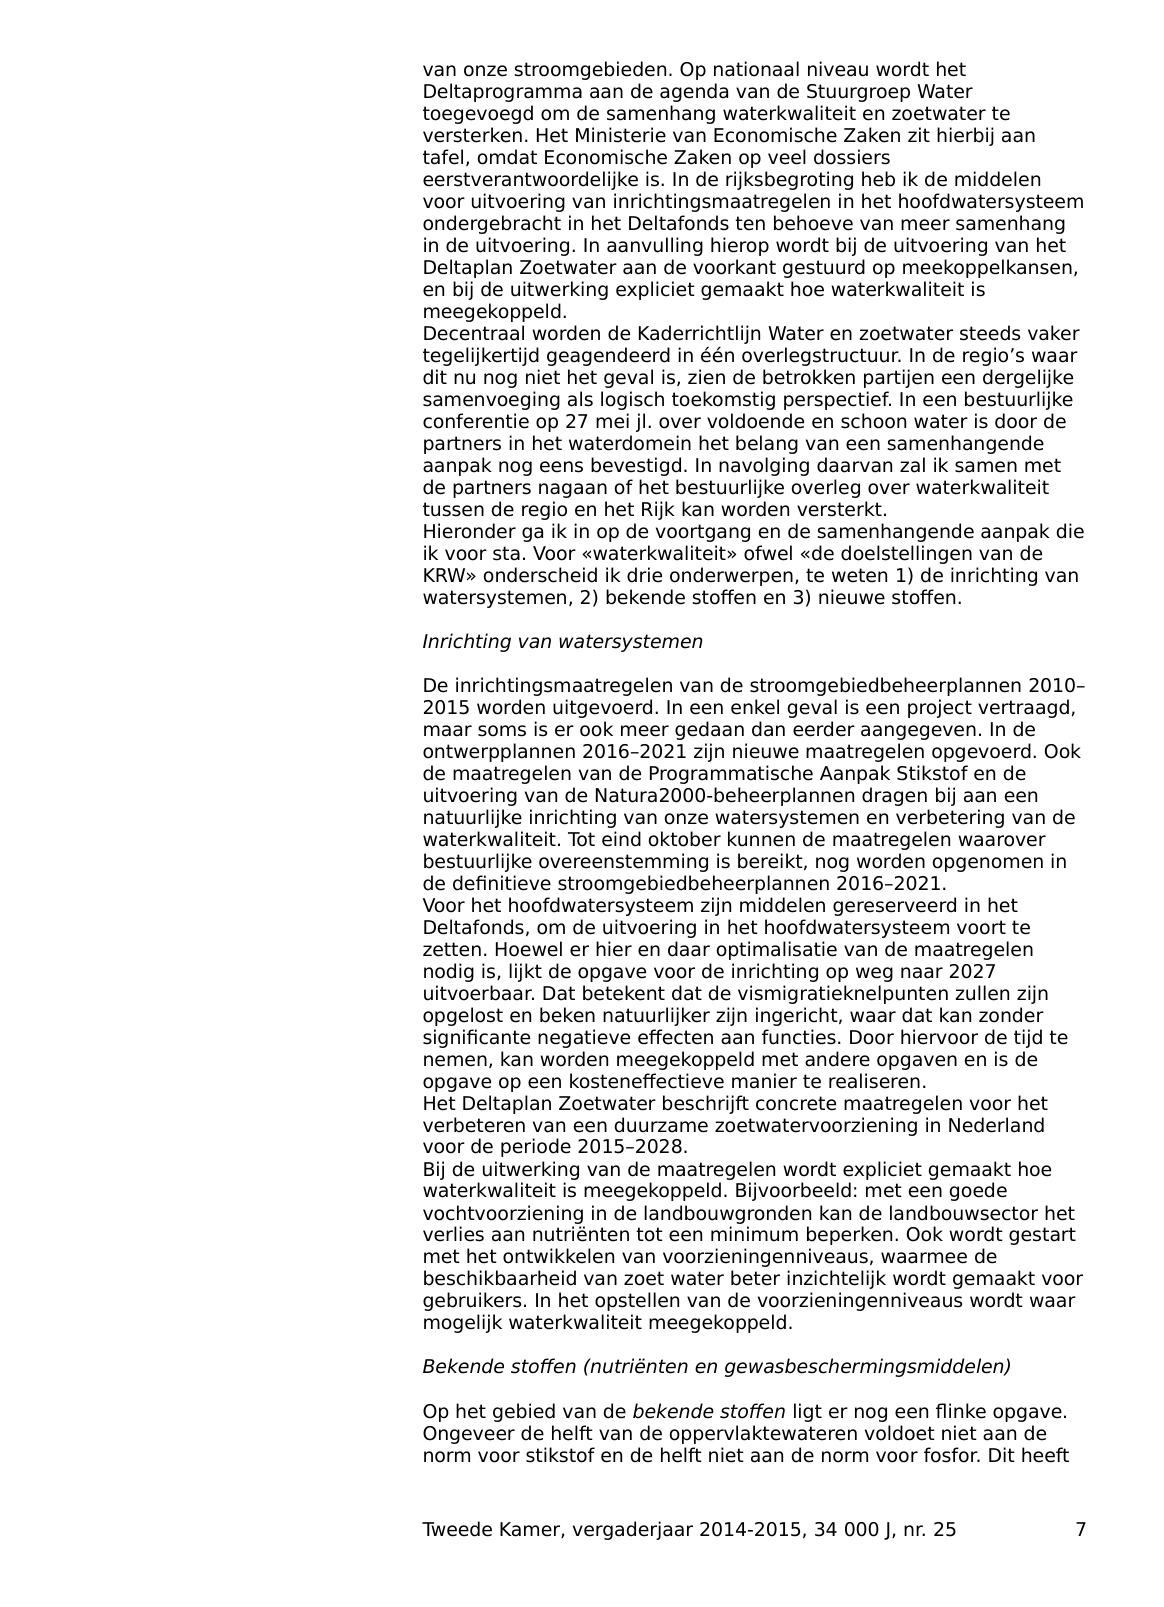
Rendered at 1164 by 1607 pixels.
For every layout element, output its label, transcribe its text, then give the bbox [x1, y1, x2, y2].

text Voor het hoofdwatersysteem zijn middelen gereserveerd in het Deltafonds, om de uitvoering in het hoofdwatersysteem voort te zetten. Hoewel er hier en daar optimalisatie van de maatregelen nodig is, lijkt de opgave voor de inrichting op weg naar 2027 uitvoerbaar. Dat betekent dat de vismigratieknelpunten zullen zijn opgelost en beken natuurlijker zijn ingericht, waar dat kan zonder significante negatieve effecten aan functies. Door hiervoor de tijd te nemen, kan worden meegekoppeld met andere opgaven en is de opgave op een kosteneffectieve manier te realiseren. [422, 895, 1087, 1092]
subtitle Bekende stoffen (nutriënten en gewasbeschermingsmiddelen) [422, 1356, 1087, 1378]
subtitle Inrichting van watersystemen [422, 631, 1087, 653]
text Het Deltaplan Zoetwater beschrijft concrete maatregelen voor het verbeteren van een duurzame zoetwatervoorziening in Nederland voor de periode 2015–2028. [422, 1092, 1087, 1158]
text Bij de uitwerking van de maatregelen wordt expliciet gemaakt hoe waterkwaliteit is meegekoppeld. Bijvoorbeeld: met een goede vochtvoorziening in de landbouwgronden kan de landbouwsector het verlies aan nutriënten tot een minimum beperken. Ook wordt gestart met het ontwikkelen van voorzieningenniveaus, waarmee de beschikbaarheid van zoet water beter inzichtelijk wordt gemaakt voor gebruikers. In het opstellen van de voorzieningenniveaus wordt waar mogelijk waterkwaliteit meegekoppeld. [422, 1158, 1087, 1334]
text Op het gebied van de bekende stoffen ligt er nog een flinke opgave. Ongeveer de helft van de oppervlaktewateren voldoet niet aan de norm voor stikstof en de helft niet aan de norm voor fosfor. Dit heeft [422, 1401, 1087, 1467]
text Hieronder ga ik in op de voortgang en de samenhangende aanpak die ik voor sta. Voor «waterkwaliteit» ofwel «de doelstellingen van de KRW» onderscheid ik drie onderwerpen, te weten 1) de inrichting van watersystemen, 2) bekende stoffen en 3) nieuwe stoffen. [422, 521, 1087, 608]
text van onze stroomgebieden. Op nationaal niveau wordt het Deltaprogramma aan de agenda van de Stuurgroep Water toegevoegd om de samenhang waterkwaliteit en zoetwater te versterken. Het Ministerie van Economische Zaken zit hierbij aan tafel, omdat Economische Zaken op veel dossiers eerstverantwoordelijke is. In de rijksbegroting heb ik de middelen voor uitvoering van inrichtingsmaatregelen in het hoofdwatersysteem ondergebracht in het Deltafonds ten behoeve van meer samenhang in de uitvoering. In aanvulling hierop wordt bij de uitvoering van het Deltaplan Zoetwater aan de voorkant gestuurd op meekoppelkansen, en bij de uitwerking expliciet gemaakt hoe waterkwaliteit is meegekoppeld. [422, 59, 1087, 323]
text De inrichtingsmaatregelen van de stroomgebiedbeheerplannen 2010–2015 worden uitgevoerd. In een enkel geval is een project vertraagd, maar soms is er ook meer gedaan dan eerder aangegeven. In de ontwerpplannen 2016–2021 zijn nieuwe maatregelen opgevoerd. Ook de maatregelen van de Programmatische Aanpak Stikstof en de uitvoering van de Natura2000-beheerplannen dragen bij aan een natuurlijke inrichting van onze watersystemen en verbetering van de waterkwaliteit. Tot eind oktober kunnen de maatregelen waarover bestuurlijke overeenstemming is bereikt, nog worden opgenomen in de definitieve stroomgebiedbeheerplannen 2016–2021. [422, 675, 1087, 895]
text Decentraal worden de Kaderrichtlijn Water en zoetwater steeds vaker tegelijkertijd geagendeerd in één overlegstructuur. In de regio’s waar dit nu nog niet het geval is, zien de betrokken partijen een dergelijke samenvoeging als logisch toekomstig perspectief. In een bestuurlijke conferentie op 27 mei jl. over voldoende en schoon water is door de partners in het waterdomein het belang van een samenhangende aanpak nog eens bevestigd. In navolging daarvan zal ik samen met de partners nagaan of het bestuurlijke overleg over waterkwaliteit tussen de regio en het Rijk kan worden versterkt. [422, 323, 1087, 521]
